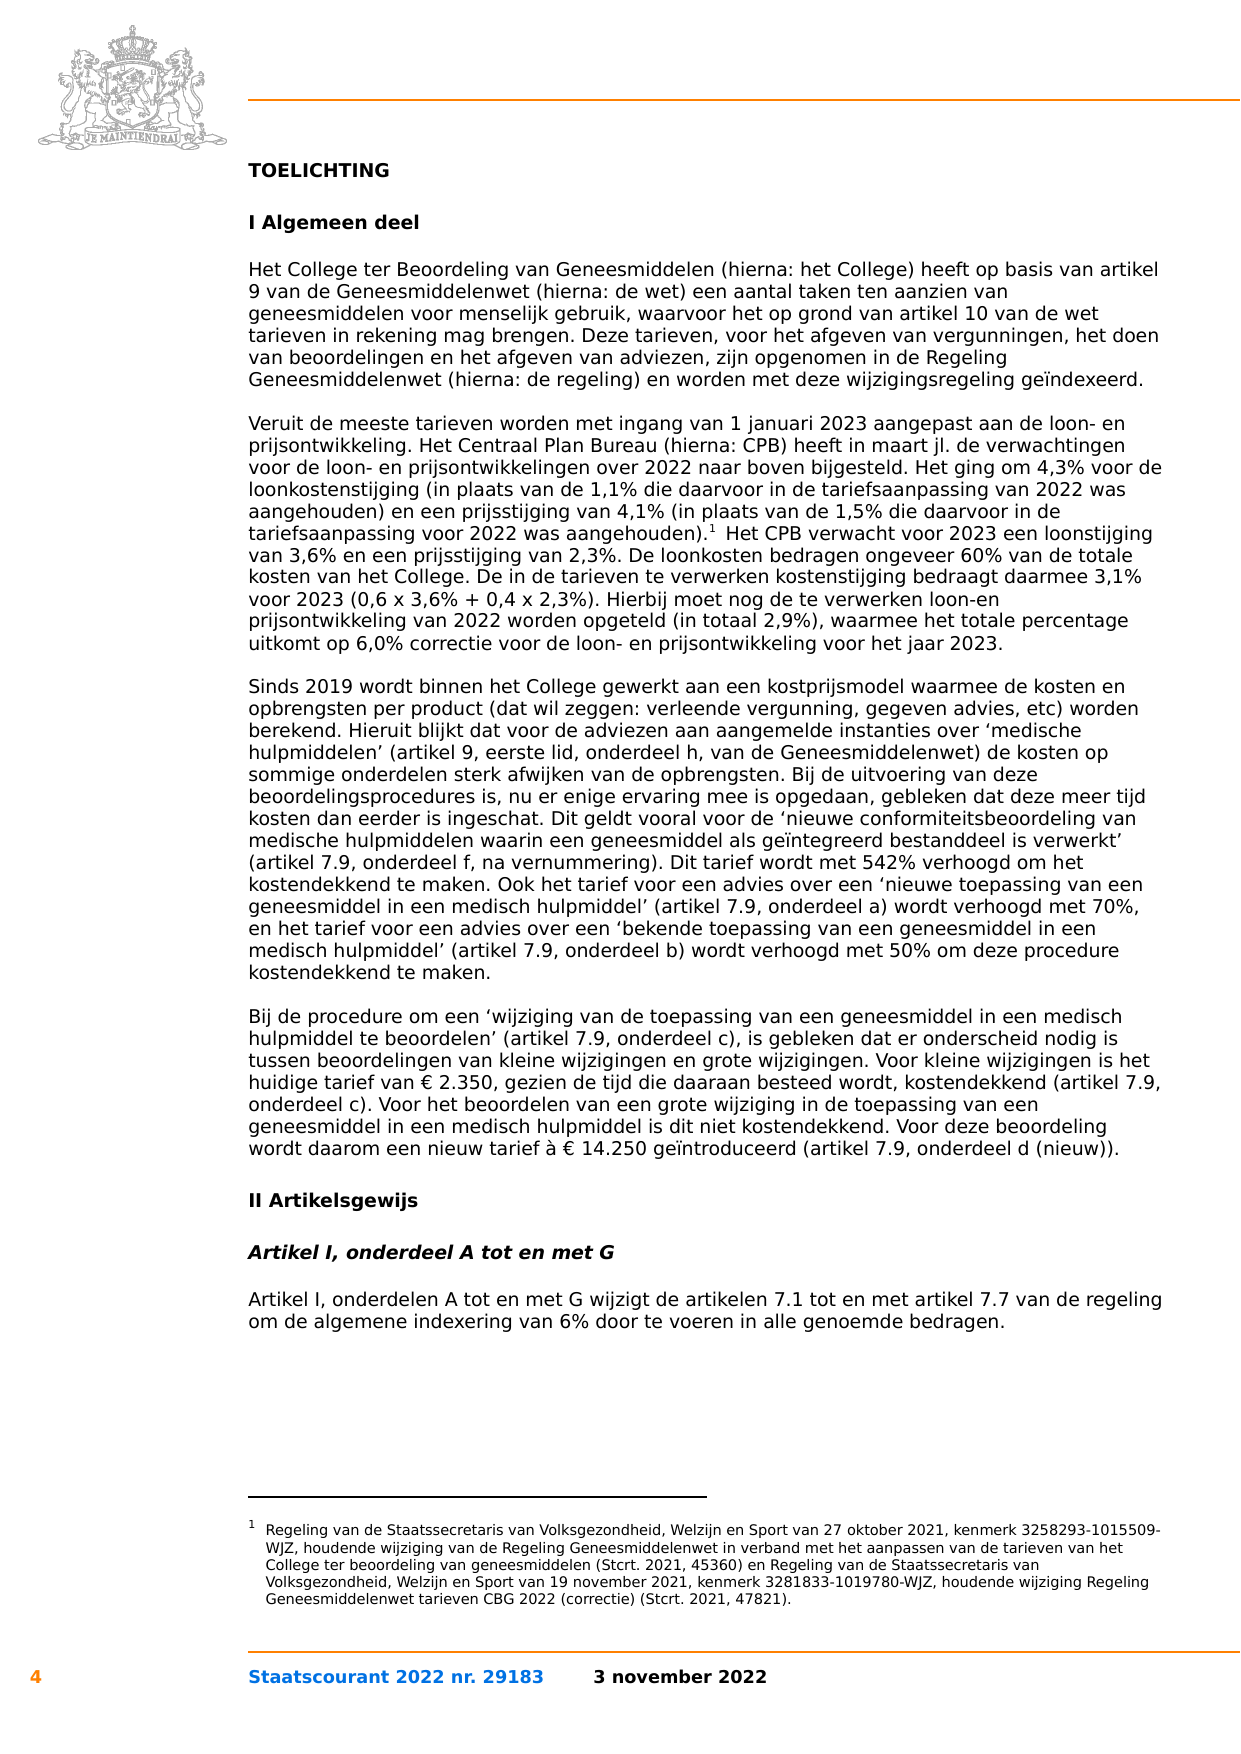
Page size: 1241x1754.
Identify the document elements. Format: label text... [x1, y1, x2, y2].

subtitle Artikel I, onderdeel A tot en met G [248, 1242, 1163, 1264]
text Artikel I, onderdelen A tot en met G wijzigt de artikelen 7.1 tot en met artikel 7.7 van de regeling om de algemene indexering van 6% door te voeren in alle genoemde bedragen. [248, 1289, 1163, 1333]
subtitle II Artikelsgewijs [248, 1190, 1163, 1212]
text Bij de procedure om een ‘wijziging van de toepassing van een geneesmiddel in een medisch hulpmiddel te beoordelen’ (artikel 7.9, onderdeel c), is gebleken dat er onderscheid nodig is tussen beoordelingen van kleine wijzigingen en grote wijzigingen. Voor kleine wijzigingen is het huidige tarief van € 2.350, gezien de tijd die daaraan besteed wordt, kostendekkend (artikel 7.9, onderdeel c). Voor het beoordelen van een grote wijziging in de toepassing van een geneesmiddel in een medisch hulpmiddel is dit niet kostendekkend. Voor deze beoordeling wordt daarom een nieuw tarief à € 14.250 geïntroduceerd (artikel 7.9, onderdeel d (nieuw)). [248, 1006, 1163, 1160]
text Regeling van de Staatssecretaris van Volksgezondheid, Welzijn en Sport van 27 oktober 2021, kenmerk 3258293-1015509-WJZ, houdende wijziging van de Regeling Geneesmiddelenwet in verband met het aanpassen van de tarieven van het College ter beoordeling van geneesmiddelen (Stcrt. 2021, 45360) en Regeling van de Staatssecretaris van Volksgezondheid, Welzijn en Sport van 19 november 2021, kenmerk 3281833-1019780-WJZ, houdende wijziging Regeling Geneesmiddelenwet tarieven CBG 2022 (correctie) (Stcrt. 2021, 47821). [248, 1518, 1163, 1608]
picture [38, 25, 227, 150]
subtitle I Algemeen deel [248, 212, 1163, 234]
text Veruit de meeste tarieven worden met ingang van 1 januari 2023 aangepast aan de loon- en prijsontwikkeling. Het Centraal Plan Bureau (hierna: CPB) heeft in maart jl. de verwachtingen voor de loon- en prijsontwikkelingen over 2022 naar boven bijgesteld. Het ging om 4,3% voor de loonkostenstijging (in plaats van de 1,1% die daarvoor in de tariefsaanpassing van 2022 was aangehouden) en een prijsstijging van 4,1% (in plaats van de 1,5% die daarvoor in de tariefsaanpassing voor 2022 was aangehouden). Het CPB verwacht voor 2023 een loonstijging van 3,6% en een prijsstijging van 2,3%. De loonkosten bedragen ongeveer 60% van de totale kosten van het College. De in de tarieven te verwerken kostenstijging bedraagt daarmee 3,1% voor 2023 (0,6 x 3,6% + 0,4 x 2,3%). Hierbij moet nog de te verwerken loon-en prijsontwikkeling van 2022 worden opgeteld (in totaal 2,9%), waarmee het totale percentage uitkomt op 6,0% correctie voor de loon- en prijsontwikkeling voor het jaar 2023. [248, 413, 1163, 654]
text Sinds 2019 wordt binnen het College gewerkt aan een kostprijsmodel waarmee de kosten en opbrengsten per product (dat wil zeggen: verleende vergunning, gegeven advies, etc) worden berekend. Hieruit blijkt dat voor de adviezen aan aangemelde instanties over ‘medische hulpmiddelen’ (artikel 9, eerste lid, onderdeel h, van de Geneesmiddelenwet) de kosten op sommige onderdelen sterk afwijken van de opbrengsten. Bij de uitvoering van deze beoordelingsprocedures is, nu er enige ervaring mee is opgedaan, gebleken dat deze meer tijd kosten dan eerder is ingeschat. Dit geldt vooral voor de ‘nieuwe conformiteitsbeoordeling van medische hulpmiddelen waarin een geneesmiddel als geïntegreerd bestanddeel is verwerkt’ (artikel 7.9, onderdeel f, na vernummering). Dit tarief wordt met 542% verhoogd om het kostendekkend te maken. Ook het tarief voor een advies over een ‘nieuwe toepassing van een geneesmiddel in een medisch hulpmiddel’ (artikel 7.9, onderdeel a) wordt verhoogd met 70%, en het tarief voor een advies over een ‘bekende toepassing van een geneesmiddel in een medisch hulpmiddel’ (artikel 7.9, onderdeel b) wordt verhoogd met 50% om deze procedure kostendekkend te maken. [248, 676, 1163, 984]
text Het College ter Beoordeling van Geneesmiddelen (hierna: het College) heeft op basis van artikel 9 van de Geneesmiddelenwet (hierna: de wet) een aantal taken ten aanzien van geneesmiddelen voor menselijk gebruik, waarvoor het op grond van artikel 10 van de wet tarieven in rekening mag brengen. Deze tarieven, voor het afgeven van vergunningen, het doen van beoordelingen en het afgeven van adviezen, zijn opgenomen in de Regeling Geneesmiddelenwet (hierna: de regeling) en worden met deze wijzigingsregeling geïndexeerd. [248, 259, 1163, 391]
subtitle TOELICHTING [248, 160, 1163, 182]
